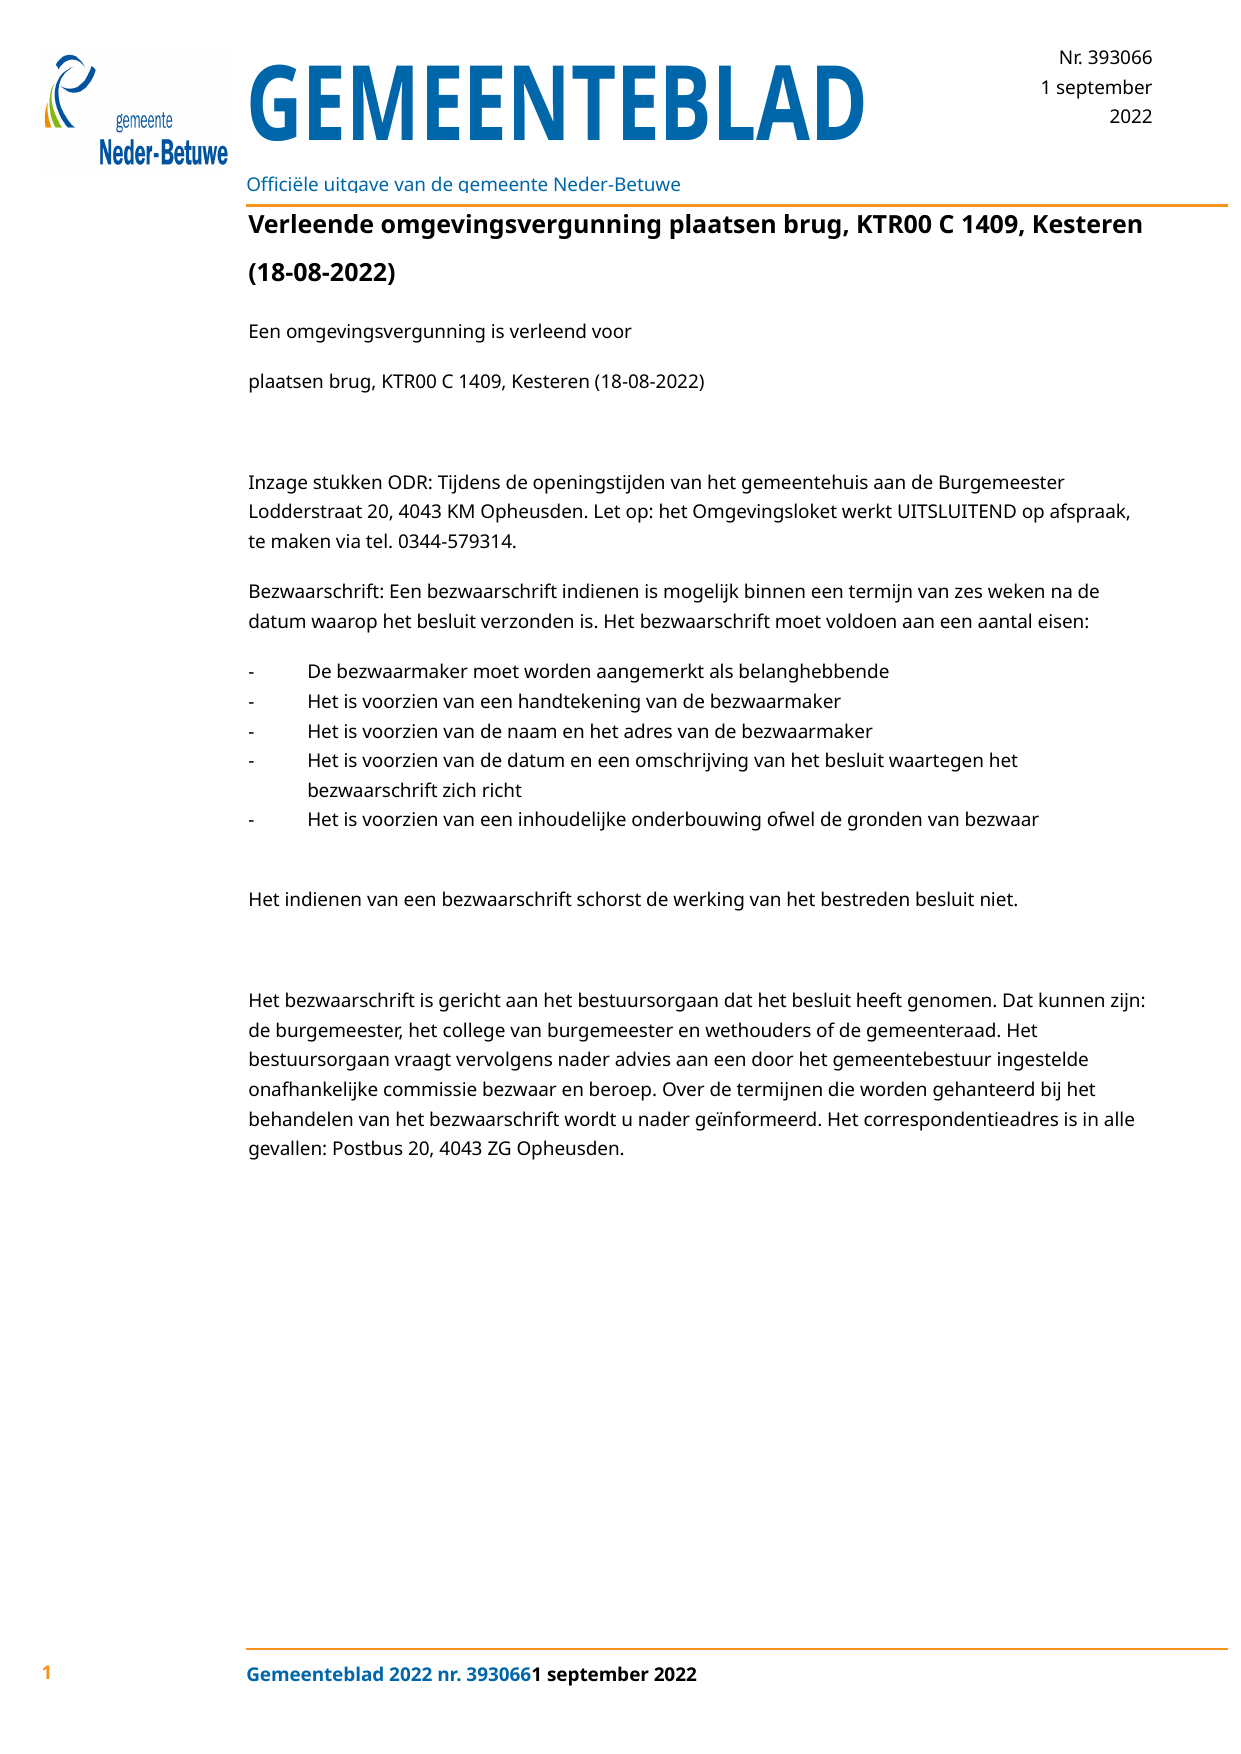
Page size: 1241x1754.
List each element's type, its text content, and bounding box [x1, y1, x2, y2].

picture [41, 47, 231, 172]
text plaatsen brug, KTR00 C 1409, Kesteren (18-08-2022) [248, 368, 1152, 394]
list Het is voorzien van de datum en een omschrijving van het besluit waartegen het bezwaarschrift zich richt [248, 747, 1152, 803]
text Het indienen van een bezwaarschrift schorst de werking van het bestreden besluit niet. [248, 887, 1152, 912]
text Een omgevingsvergunning is verleend voor [248, 318, 1152, 344]
list Het is voorzien van een handtekening van de bezwaarmaker [248, 688, 1152, 714]
text Bezwaarschrift: Een bezwaarschrift indienen is mogelijk binnen een termijn van zes weken na de datum waarop het besluit verzonden is. Het bezwaarschrift moet voldoen aan een aantal eisen: [248, 579, 1152, 634]
text Verleende omgevingsvergunning plaatsen brug, KTR00 C 1409, Kesteren (18-08-2022) [248, 207, 1152, 288]
text Inzage stukken ODR: Tijdens de openingstijden van het gemeentehuis aan de Burgemeester Lodderstraat 20, 4043 KM Opheusden. Let op: het Omgevingsloket werkt UITSLUITEND op afspraak, te maken via tel. 0344-579314. [248, 469, 1152, 554]
text Het bezwaarschrift is gericht aan het bestuursorgaan dat het besluit heeft genomen. Dat kunnen zijn: de burgemeester, het college van burgemeester en wethouders of de gemeenteraad. Het bestuursorgaan vraagt vervolgens nader advies aan een door het gemeentebestuur ingestelde onafhankelijke commissie bezwaar en beroep. Over de termijnen die worden gehanteerd bij het behandelen van het bezwaarschrift wordt u nader geïnformeerd. Het correspondentieadres is in alle gevallen: Postbus 20, 4043 ZG Opheusden. [248, 987, 1152, 1161]
list Het is voorzien van de naam en het adres van de bezwaarmaker [248, 718, 1152, 744]
list De bezwaarmaker moet worden aangemerkt als belanghebbende [248, 659, 1152, 684]
list Het is voorzien van een inhoudelijke onderbouwing ofwel de gronden van bezwaar [248, 807, 1152, 832]
